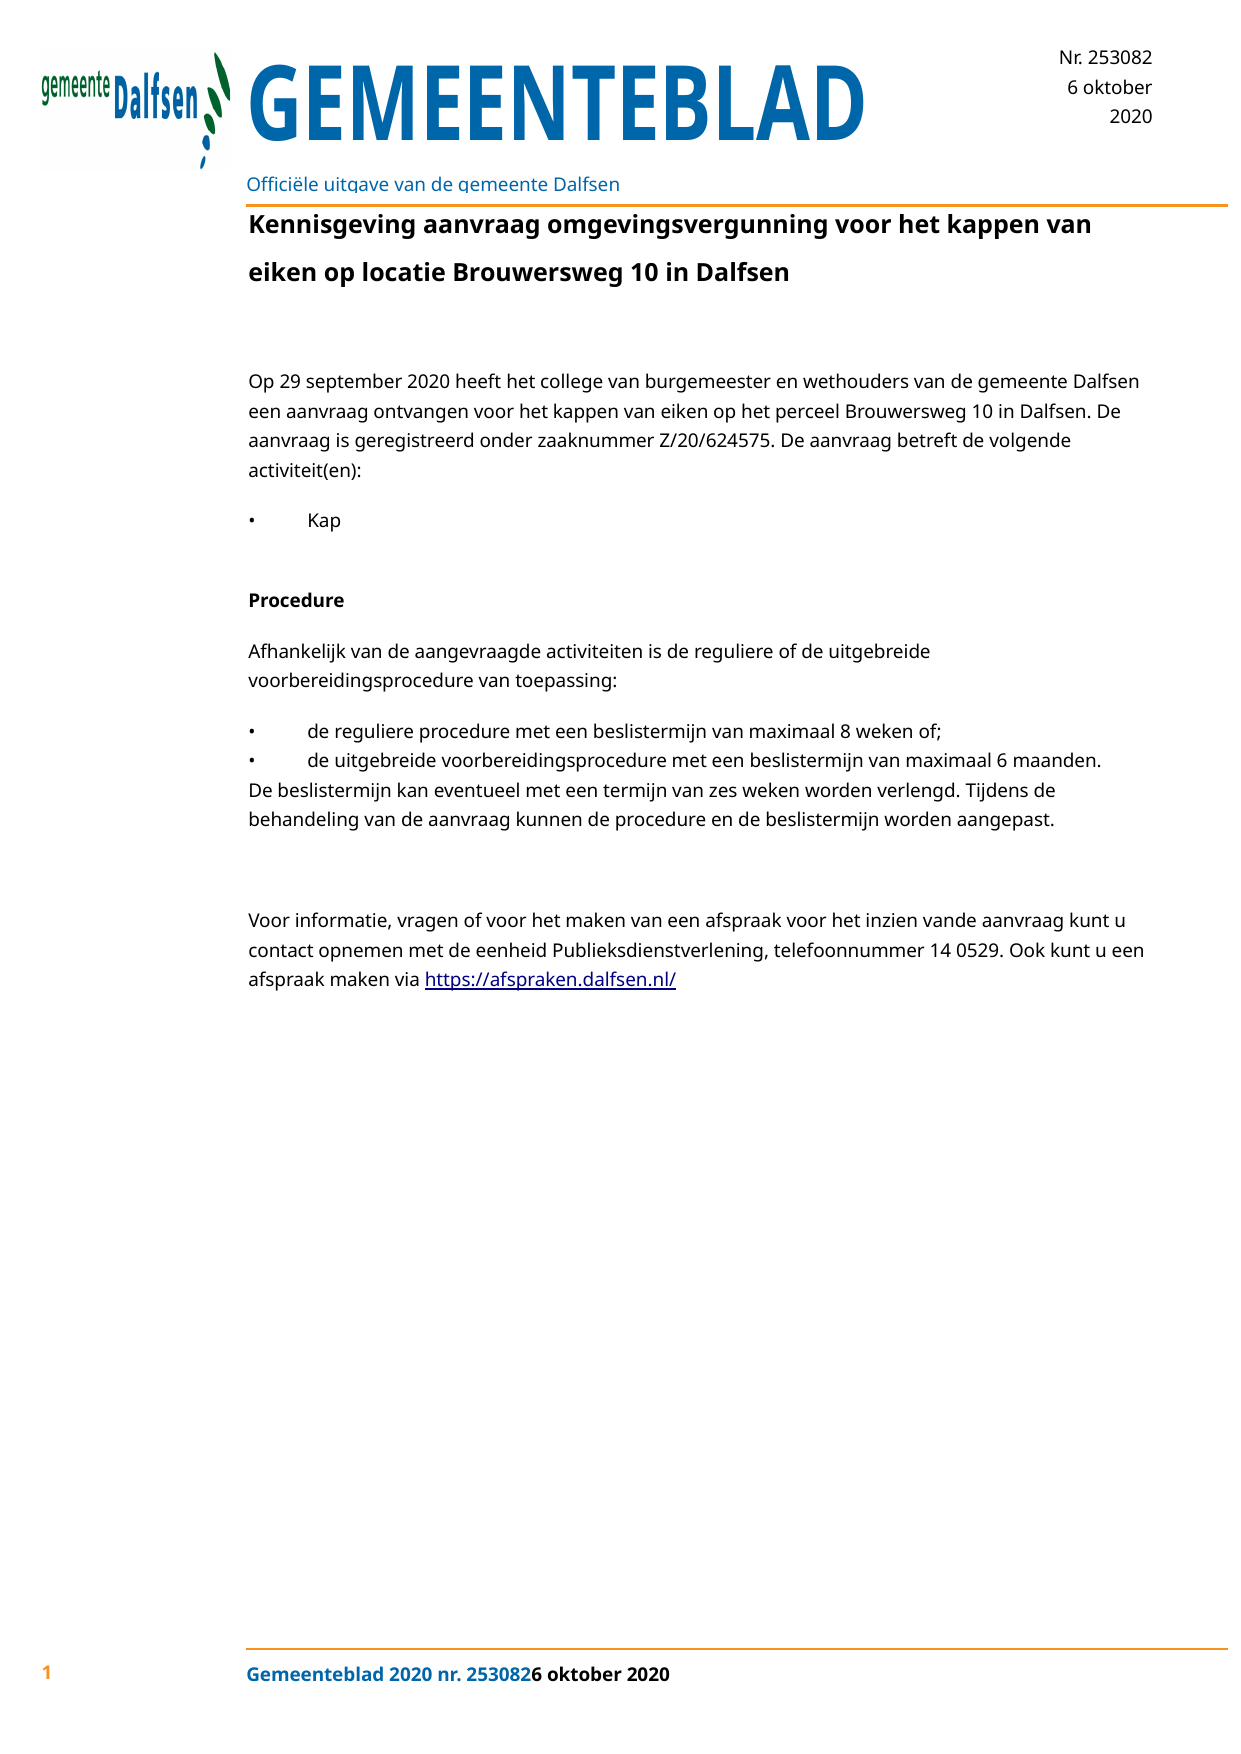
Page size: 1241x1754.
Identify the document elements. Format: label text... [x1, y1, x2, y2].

list de reguliere procedure met een beslistermijn van maximaal 8 weken of; [248, 718, 1152, 744]
picture [41, 47, 231, 172]
list Kap [248, 507, 1152, 533]
text Afhankelijk van de aangevraagde activiteiten is de reguliere of de uitgebreide voorbereidingsprocedure van toepassing: [248, 638, 1152, 693]
text De beslistermijn kan eventueel met een termijn van zes weken worden verlengd. Tijdens de behandeling van de aanvraag kunnen de procedure en de beslistermijn worden aangepast. [248, 777, 1152, 832]
list de uitgebreide voorbereidingsprocedure met een beslistermijn van maximaal 6 maanden. [248, 747, 1152, 773]
text Voor informatie, vragen of voor het maken van een afspraak voor het inzien vande aanvraag kunt u contact opnemen met de eenheid Publieksdienstverlening, telefoonnummer 14 0529. Ook kunt u een afspraak maken via https://afspraken.dalfsen.nl/ [248, 907, 1152, 992]
text Op 29 september 2020 heeft het college van burgemeester en wethouders van de gemeente Dalfsen een aanvraag ontvangen voor het kappen van eiken op het perceel Brouwersweg 10 in Dalfsen. De aanvraag is geregistreerd onder zaaknummer Z/20/624575. De aanvraag betreft de volgende activiteit(en): [248, 368, 1152, 483]
text Procedure [248, 587, 1152, 613]
text Kennisgeving aanvraag omgevingsvergunning voor het kappen van eiken op locatie Brouwersweg 10 in Dalfsen [248, 207, 1152, 288]
